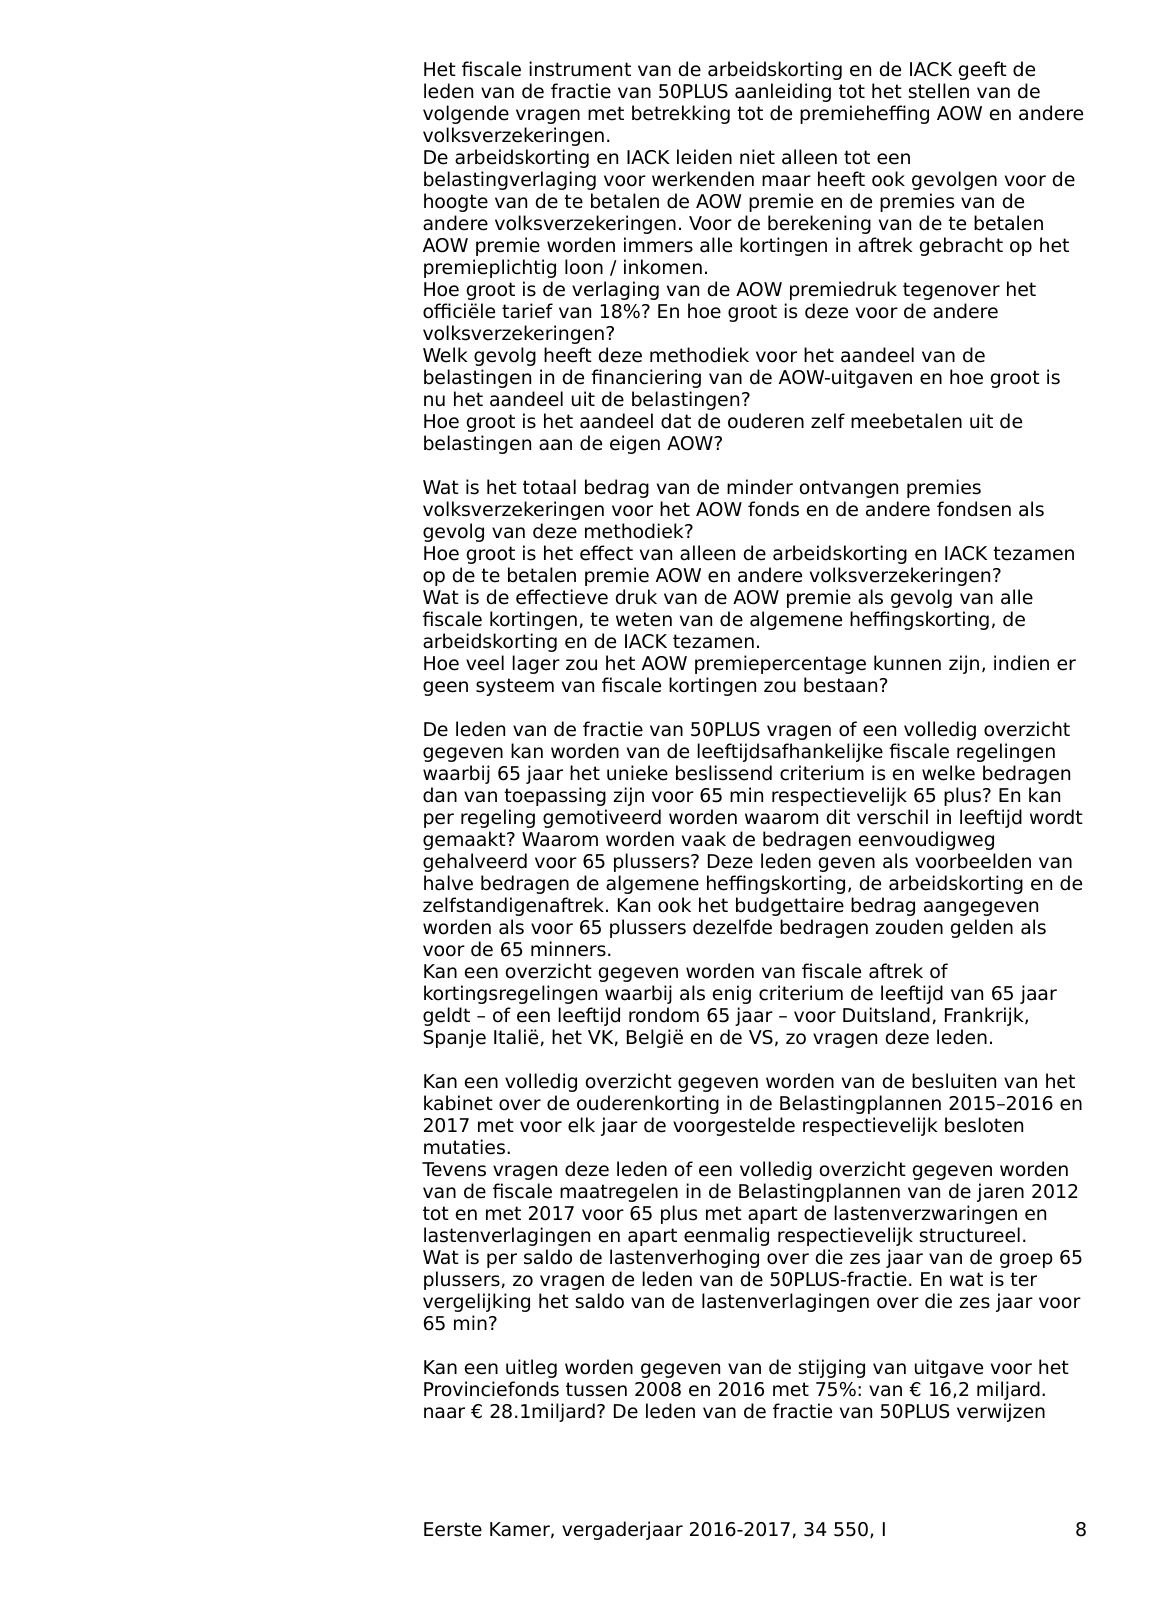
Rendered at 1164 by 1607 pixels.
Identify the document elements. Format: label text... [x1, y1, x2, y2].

text Hoe veel lager zou het AOW premiepercentage kunnen zijn, indien er geen systeem van fiscale kortingen zou bestaan? [422, 653, 1087, 697]
text Welk gevolg heeft deze methodiek voor het aandeel van de belastingen in de financiering van de AOW-uitgaven en hoe groot is nu het aandeel uit de belastingen? [422, 345, 1087, 411]
text De leden van de fractie van 50PLUS vragen of een volledig overzicht gegeven kan worden van de leeftijdsafhankelijke fiscale regelingen waarbij 65 jaar het unieke beslissend criterium is en welke bedragen dan van toepassing zijn voor 65 min respectievelijk 65 plus? En kan per regeling gemotiveerd worden waarom dit verschil in leeftijd wordt gemaakt? Waarom worden vaak de bedragen eenvoudigweg gehalveerd voor 65 plussers? Deze leden geven als voorbeelden van halve bedragen de algemene heffingskorting, de arbeidskorting en de zelfstandigenaftrek. Kan ook het budgettaire bedrag aangegeven worden als voor 65 plussers dezelfde bedragen zouden gelden als voor de 65 minners. [422, 719, 1087, 961]
text Kan een uitleg worden gegeven van de stijging van uitgave voor het Provinciefonds tussen 2008 en 2016 met 75%: van € 16,2 miljard. naar € 28.1miljard? De leden van de fractie van 50PLUS verwijzen [422, 1357, 1087, 1423]
text De arbeidskorting en IACK leiden niet alleen tot een belastingverlaging voor werkenden maar heeft ook gevolgen voor de hoogte van de te betalen de AOW premie en de premies van de andere volksverzekeringen. Voor de berekening van de te betalen AOW premie worden immers alle kortingen in aftrek gebracht op het premieplichtig loon / inkomen. [422, 147, 1087, 279]
text Kan een overzicht gegeven worden van fiscale aftrek of kortingsregelingen waarbij als enig criterium de leeftijd van 65 jaar geldt – of een leeftijd rondom 65 jaar – voor Duitsland, Frankrijk, Spanje Italië, het VK, België en de VS, zo vragen deze leden. [422, 961, 1087, 1048]
text Hoe groot is het aandeel dat de ouderen zelf meebetalen uit de belastingen aan de eigen AOW? [422, 411, 1087, 455]
text Hoe groot is de verlaging van de AOW premiedruk tegenover het officiële tarief van 18%? En hoe groot is deze voor de andere volksverzekeringen? [422, 279, 1087, 345]
text Hoe groot is het effect van alleen de arbeidskorting en IACK tezamen op de te betalen premie AOW en andere volksverzekeringen? [422, 543, 1087, 587]
text Tevens vragen deze leden of een volledig overzicht gegeven worden van de fiscale maatregelen in de Belastingplannen van de jaren 2012 tot en met 2017 voor 65 plus met apart de lastenverzwaringen en lastenverlagingen en apart eenmalig respectievelijk structureel. [422, 1159, 1087, 1247]
text Wat is het totaal bedrag van de minder ontvangen premies volksverzekeringen voor het AOW fonds en de andere fondsen als gevolg van deze methodiek? [422, 477, 1087, 543]
text Wat is de effectieve druk van de AOW premie als gevolg van alle fiscale kortingen, te weten van de algemene heffingskorting, de arbeidskorting en de IACK tezamen. [422, 587, 1087, 653]
text Kan een volledig overzicht gegeven worden van de besluiten van het kabinet over de ouderenkorting in de Belastingplannen 2015–2016 en 2017 met voor elk jaar de voorgestelde respectievelijk besloten mutaties. [422, 1071, 1087, 1159]
text Wat is per saldo de lastenverhoging over die zes jaar van de groep 65 plussers, zo vragen de leden van de 50PLUS-fractie. En wat is ter vergelijking het saldo van de lastenverlagingen over die zes jaar voor 65 min? [422, 1247, 1087, 1334]
text Het fiscale instrument van de arbeidskorting en de IACK geeft de leden van de fractie van 50PLUS aanleiding tot het stellen van de volgende vragen met betrekking tot de premieheffing AOW en andere volksverzekeringen. [422, 59, 1087, 147]
